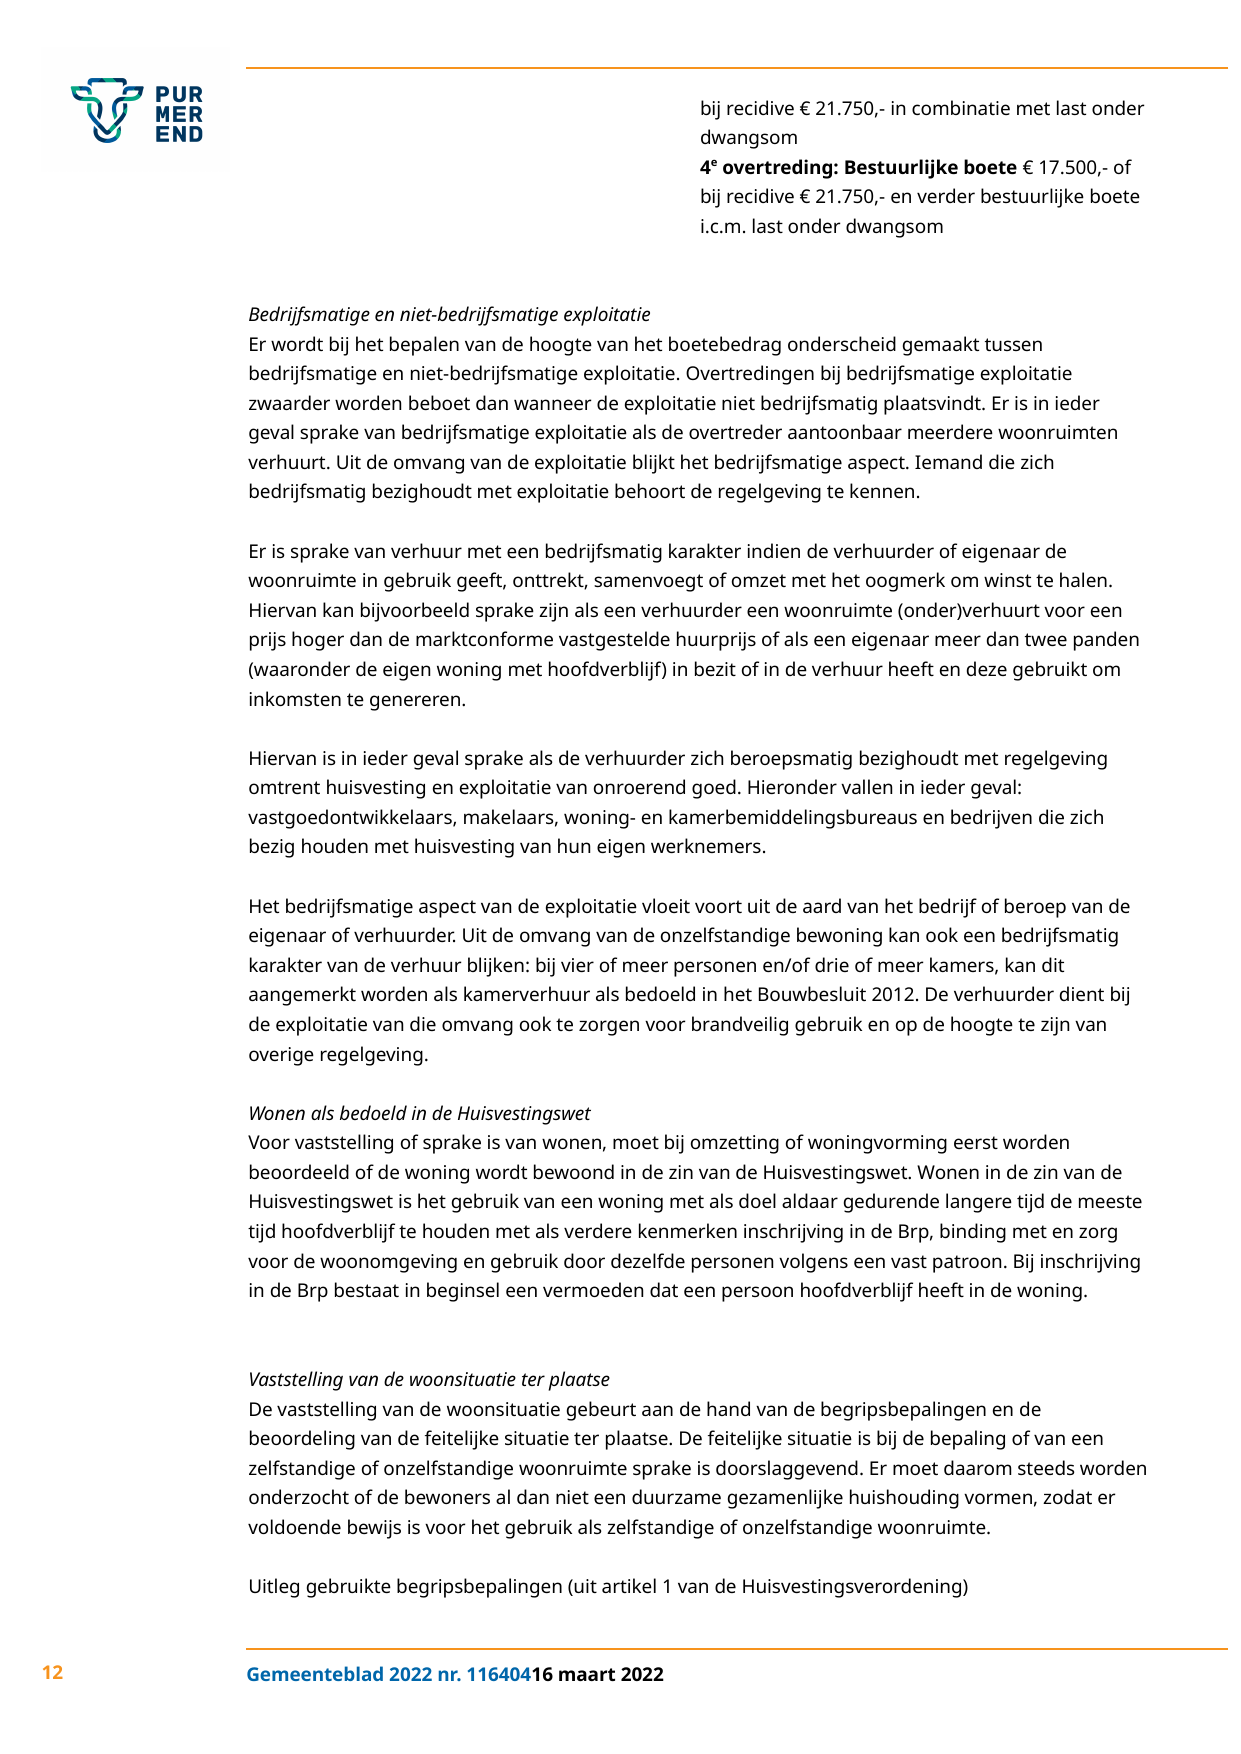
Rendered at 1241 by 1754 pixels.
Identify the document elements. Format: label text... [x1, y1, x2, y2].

text Uitleg gebruikte begripsbepalingen (uit artikel 1 van de Huisvestingsverordening) [248, 1573, 1152, 1599]
text Bedrijfsmatige en niet-bedrijfsmatige exploitatie [248, 301, 1152, 327]
text Hiervan is in ieder geval sprake als de verhuurder zich beroepsmatig bezighoudt met regelgeving omtrent huisvesting en exploitatie van onroerend goed. Hieronder vallen in ieder geval: vastgoedontwikkelaars, makelaars, woning- en kamerbemiddelingsbureaus en bedrijven die zich bezig houden met huisvesting van hun eigen werknemers. [248, 745, 1152, 859]
text De vaststelling van de woonsituatie gebeurt aan de hand van de begripsbepalingen en de beoordeling van de feitelijke situatie ter plaatse. De feitelijke situatie is bij de bepaling of van een zelfstandige of onzelfstandige woonruimte sprake is doorslaggevend. Er moet daarom steeds worden onderzocht of de bewoners al dan niet een duurzame gezamenlijke huishouding vormen, zodat er voldoende bewijs is voor het gebruik als zelfstandige of onzelfstandige woonruimte. [248, 1396, 1152, 1540]
text Er wordt bij het bepalen van de hoogte van het boetebedrag onderscheid gemaakt tussen bedrijfsmatige en niet-bedrijfsmatige exploitatie. Overtredingen bij bedrijfsmatige exploitatie zwaarder worden beboet dan wanneer de exploitatie niet bedrijfsmatig plaatsvindt. Er is in ieder geval sprake van bedrijfsmatige exploitatie als de overtreder aantoonbaar meerdere woonruimten verhuurt. Uit de omvang van de exploitatie blijkt het bedrijfsmatige aspect. Iemand die zich bedrijfsmatig bezighoudt met exploitatie behoort de regelgeving te kennen. [248, 331, 1152, 504]
text Vaststelling van de woonsituatie ter plaatse [248, 1366, 1152, 1392]
text Het bedrijfsmatige aspect van de exploitatie vloeit voort uit de aard van het bedrijf of beroep van de eigenaar of verhuurder. Uit de omvang van de onzelfstandige bewoning kan ook een bedrijfsmatig karakter van de verhuur blijken: bij vier of meer personen en/of drie of meer kamers, kan dit aangemerkt worden als kamerverhuur als bedoeld in het Bouwbesluit 2012. De verhuurder dient bij de exploitatie van die omvang ook te zorgen voor brandveilig gebruik en op de hoogte te zijn van overige regelgeving. [248, 893, 1152, 1067]
text Wonen als bedoeld in de Huisvestingswet [248, 1100, 1152, 1126]
picture [41, 47, 231, 172]
table_cell bij recidive € 21.750,- in combinatie met last onder dwangsom 4e overtreding: Bestuurlijke boete € 17.500,- of bij recidive € 21.750,- en verder bestuurlijke boete i.c.m. last onder dwangsom [700, 95, 1152, 239]
table_cell [248, 95, 700, 239]
text Er is sprake van verhuur met een bedrijfsmatig karakter indien de verhuurder of eigenaar de woonruimte in gebruik geeft, onttrekt, samenvoegt of omzet met het oogmerk om winst te halen. Hiervan kan bijvoorbeeld sprake zijn als een verhuurder een woonruimte (onder)verhuurt voor een prijs hoger dan de marktconforme vastgestelde huurprijs of als een eigenaar meer dan twee panden (waaronder de eigen woning met hoofdverblijf) in bezit of in de verhuur heeft en deze gebruikt om inkomsten te genereren. [248, 538, 1152, 712]
text Voor vaststelling of sprake is van wonen, moet bij omzetting of woningvorming eerst worden beoordeeld of de woning wordt bewoond in de zin van de Huisvestingswet. Wonen in de zin van de Huisvestingswet is het gebruik van een woning met als doel aldaar gedurende langere tijd de meeste tijd hoofdverblijf te houden met als verdere kenmerken inschrijving in de Brp, binding met en zorg voor de woonomgeving en gebruik door dezelfde personen volgens een vast patroon. Bij inschrijving in de Brp bestaat in beginsel een vermoeden dat een persoon hoofdverblijf heeft in de woning. [248, 1129, 1152, 1303]
